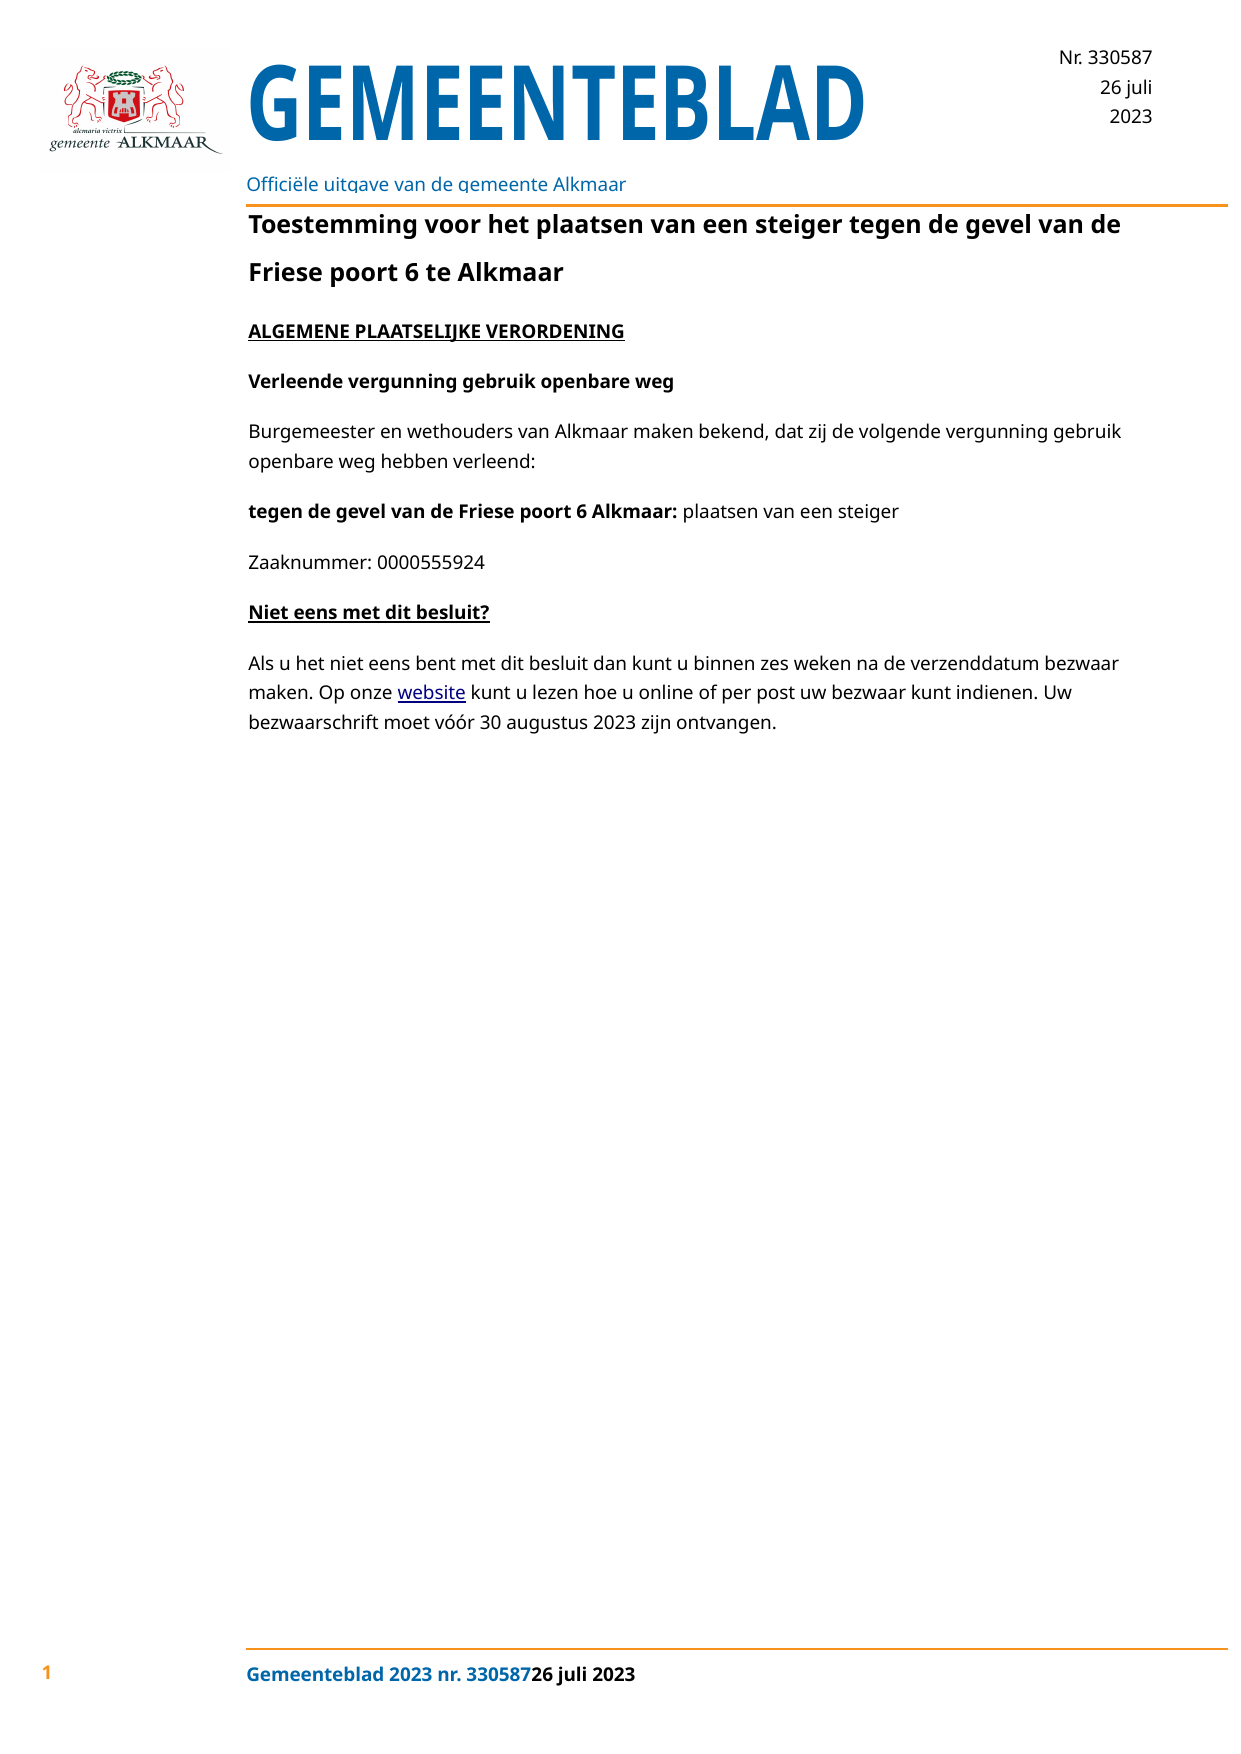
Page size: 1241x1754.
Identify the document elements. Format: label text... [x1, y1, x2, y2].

text ALGEMENE PLAATSELIJKE VERORDENING [248, 318, 1152, 344]
text tegen de gevel van de Friese poort 6 Alkmaar: plaatsen van een steiger [248, 499, 1152, 524]
text Burgemeester en wethouders van Alkmaar maken bekend, dat zij de volgende vergunning gebruik openbare weg hebben verleend: [248, 419, 1152, 474]
text Niet eens met dit besluit? [248, 599, 1152, 625]
picture [41, 47, 231, 172]
text Als u het niet eens bent met dit besluit dan kunt u binnen zes weken na de verzenddatum bezwaar maken. Op onze website kunt u lezen hoe u online of per post uw bezwaar kunt indienen. Uw bezwaarschrift moet vóór 30 augustus 2023 zijn ontvangen. [248, 650, 1152, 735]
text Zaaknummer: 0000555924 [248, 549, 1152, 575]
text Verleende vergunning gebruik openbare weg [248, 368, 1152, 394]
text Toestemming voor het plaatsen van een steiger tegen de gevel van de Friese poort 6 te Alkmaar [248, 207, 1152, 288]
